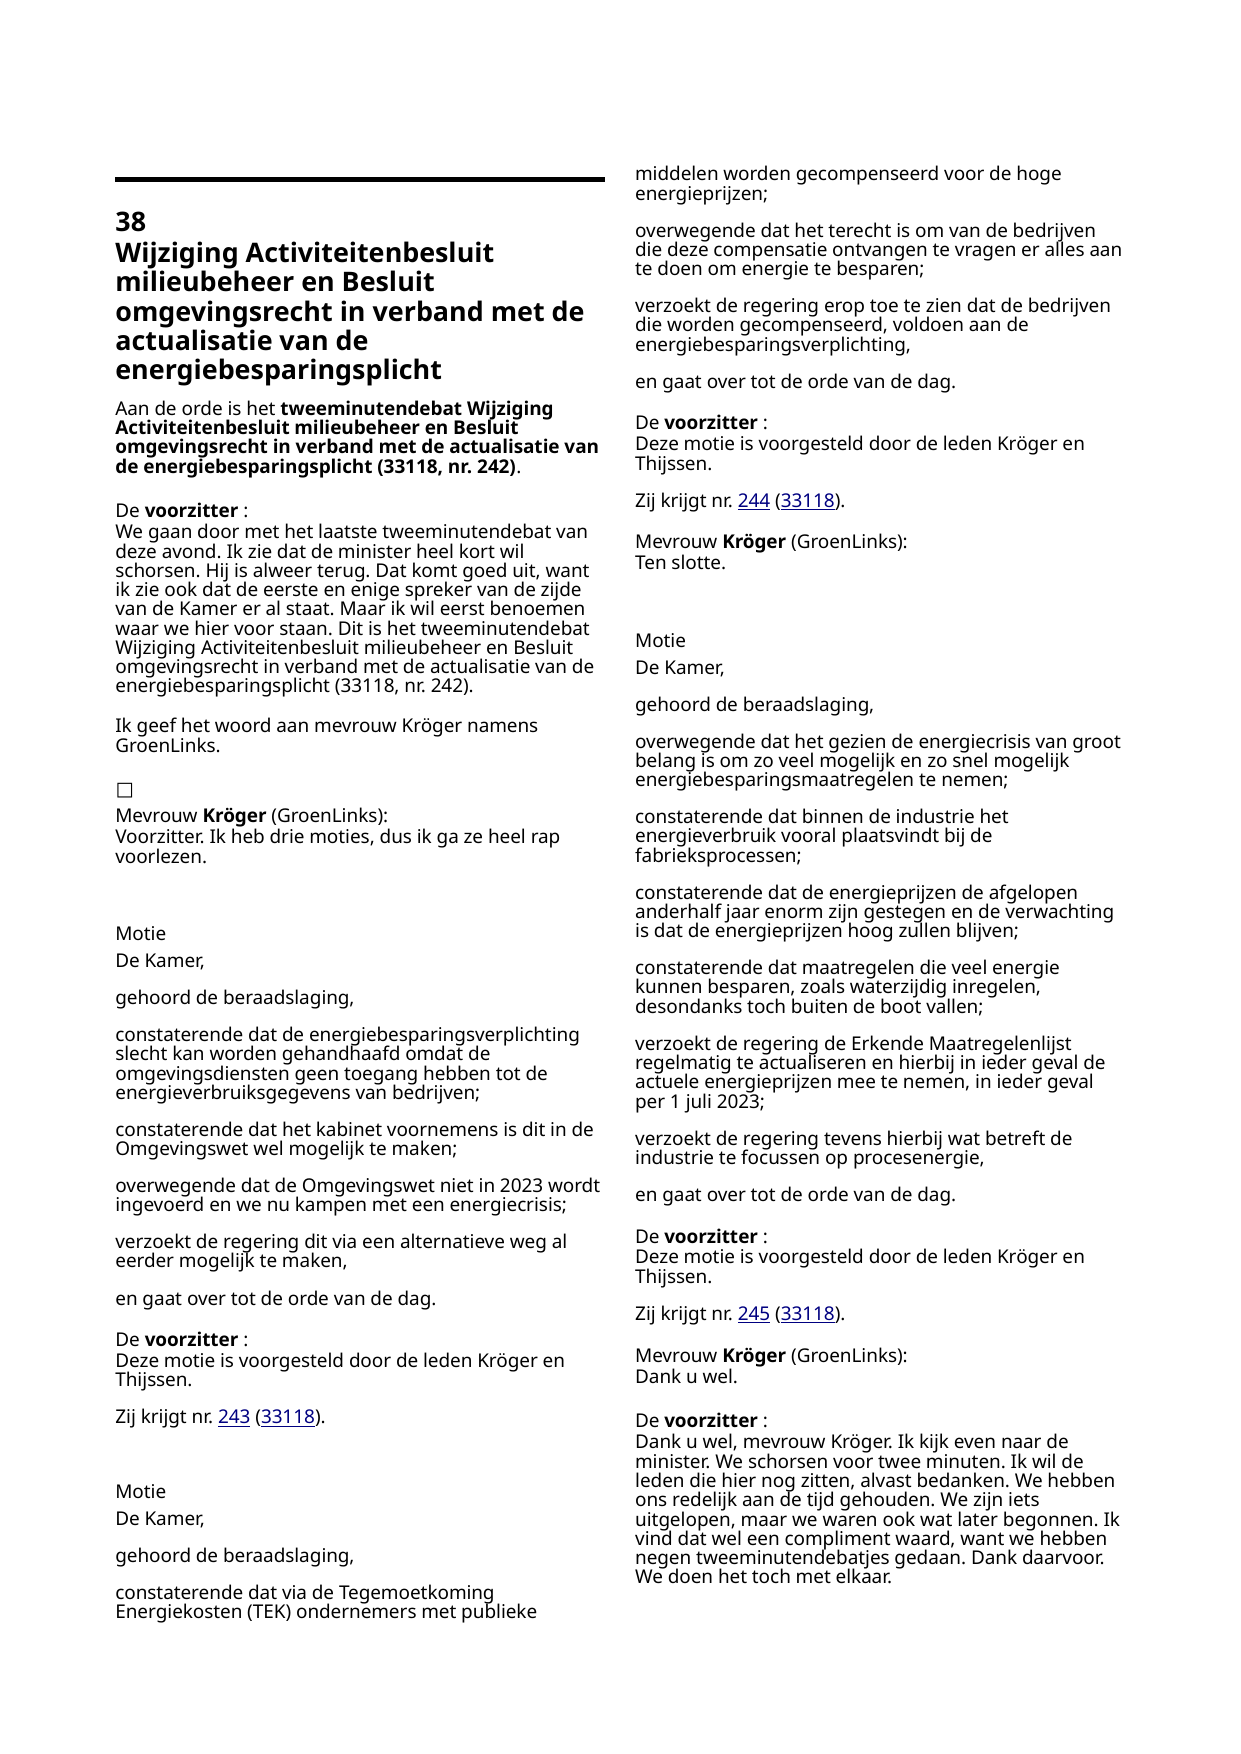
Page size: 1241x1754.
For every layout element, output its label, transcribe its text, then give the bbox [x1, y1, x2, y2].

text Ik geef het woord aan mevrouw Kröger namens GroenLinks. [115, 717, 605, 756]
text De Kamer, [115, 952, 605, 971]
text overwegende dat het gezien de energiecrisis van groot belang is om zo veel mogelijk en zo snel mogelijk energiebesparingsmaatregelen te nemen; [635, 733, 1125, 791]
text Zij krijgt nr. 244 (33118). [635, 492, 1125, 511]
text Dank u wel, mevrouw Kröger. Ik kijk even naar de minister. We schorsen voor twee minuten. Ik wil de leden die hier nog zitten, alvast bedanken. We hebben ons redelijk aan de tijd gehouden. We zijn iets uitgelopen, maar we waren ook wat later begonnen. Ik vind dat wel een compliment waard, want we hebben negen tweeminutendebatjes gedaan. Dank daarvoor. We doen het toch met elkaar. [635, 1433, 1125, 1588]
text Zij krijgt nr. 245 (33118). [635, 1305, 1125, 1324]
text Motie [635, 627, 1125, 653]
text gehoord de beraadslaging, [115, 989, 605, 1008]
text ⬜ [115, 777, 605, 803]
text en gaat over tot de orde van de dag. [635, 373, 1125, 392]
text constaterende dat het kabinet voornemens is dit in de Omgevingswet wel mogelijk te maken; [115, 1121, 605, 1159]
text Aan de orde is het tweeminutendebat Wijziging Activiteitenbesluit milieubeheer en Besluit omgevingsrecht in verband met de actualisatie van de energiebesparingsplicht (33118, nr. 242). [115, 400, 605, 477]
text verzoekt de regering erop toe te zien dat de bedrijven die worden gecompenseerd, voldoen aan de energiebesparingsverplichting, [635, 297, 1125, 355]
text De voorzitter : [115, 498, 605, 523]
text De voorzitter : [635, 1223, 1125, 1248]
text Deze motie is voorgesteld door de leden Kröger en Thijssen. [115, 1352, 605, 1391]
text Motie [115, 1478, 605, 1504]
text Deze motie is voorgesteld door de leden Kröger en Thijssen. [635, 1248, 1125, 1287]
text Mevrouw Kröger (GroenLinks): [635, 1342, 1125, 1368]
text Wijziging Activiteitenbesluit milieubeheer en Besluit omgevingsrecht in verband met de actualisatie van de energiebesparingsplicht [115, 239, 605, 400]
text verzoekt de regering dit via een alternatieve weg al eerder mogelijk te maken, [115, 1233, 605, 1272]
text gehoord de beraadslaging, [115, 1547, 605, 1566]
text constaterende dat binnen de industrie het energieverbruik vooral plaatsvindt bij de fabrieksprocessen; [635, 808, 1125, 866]
text Mevrouw Kröger (GroenLinks): [635, 529, 1125, 554]
text De Kamer, [635, 659, 1125, 678]
text constaterende dat de energiebesparingsverplichting slecht kan worden gehandhaafd omdat de omgevingsdiensten geen toegang hebben tot de energieverbruiksgegevens van bedrijven; [115, 1026, 605, 1103]
text overwegende dat de Omgevingswet niet in 2023 wordt ingevoerd en we nu kampen met een energiecrisis; [115, 1177, 605, 1216]
text Zij krijgt nr. 243 (33118). [115, 1408, 605, 1428]
text De voorzitter : [115, 1326, 605, 1352]
text constaterende dat de energieprijzen de afgelopen anderhalf jaar enorm zijn gestegen en de verwachting is dat de energieprijzen hoog zullen blijven; [635, 884, 1125, 942]
text De voorzitter : [635, 1408, 1125, 1433]
text Motie [115, 920, 605, 946]
text en gaat over tot de orde van de dag. [115, 1289, 605, 1309]
text 38 [115, 203, 605, 239]
text en gaat over tot de orde van de dag. [635, 1186, 1125, 1205]
text verzoekt de regering de Erkende Maatregelenlijst regelmatig te actualiseren en hierbij in ieder geval de actuele energieprijzen mee te nemen, in ieder geval per 1 juli 2023; [635, 1035, 1125, 1112]
text De voorzitter : [635, 409, 1125, 435]
text middelen worden gecompenseerd voor de hoge energieprijzen; [635, 165, 1125, 204]
text We gaan door met het laatste tweeminutendebat van deze avond. Ik zie dat de minister heel kort wil schorsen. Hij is alweer terug. Dat komt goed uit, want ik zie ook dat de eerste en enige spreker van de zijde van de Kamer er al staat. Maar ik wil eerst benoemen waar we hier voor staan. Dit is het tweeminutendebat Wijziging Activiteitenbesluit milieubeheer en Besluit omgevingsrecht in verband met de actualisatie van de energiebesparingsplicht (33118, nr. 242). [115, 523, 605, 697]
text Dank u wel. [635, 1368, 1125, 1387]
text Voorzitter. Ik heb drie moties, dus ik ga ze heel rap voorlezen. [115, 828, 605, 867]
text Mevrouw Kröger (GroenLinks): [115, 803, 605, 828]
text De Kamer, [115, 1510, 605, 1529]
text overwegende dat het terecht is om van de bedrijven die deze compensatie ontvangen te vragen er alles aan te doen om energie te besparen; [635, 222, 1125, 279]
text Ten slotte. [635, 554, 1125, 574]
text verzoekt de regering tevens hierbij wat betreft de industrie te focussen op procesenergie, [635, 1129, 1125, 1168]
text Deze motie is voorgesteld door de leden Kröger en Thijssen. [635, 435, 1125, 474]
text gehoord de beraadslaging, [635, 696, 1125, 715]
text constaterende dat via de Tegemoetkoming Energiekosten (TEK) ondernemers met publieke [115, 1584, 605, 1622]
text constaterende dat maatregelen die veel energie kunnen besparen, zoals waterzijdig inregelen, desondanks toch buiten de boot vallen; [635, 959, 1125, 1017]
